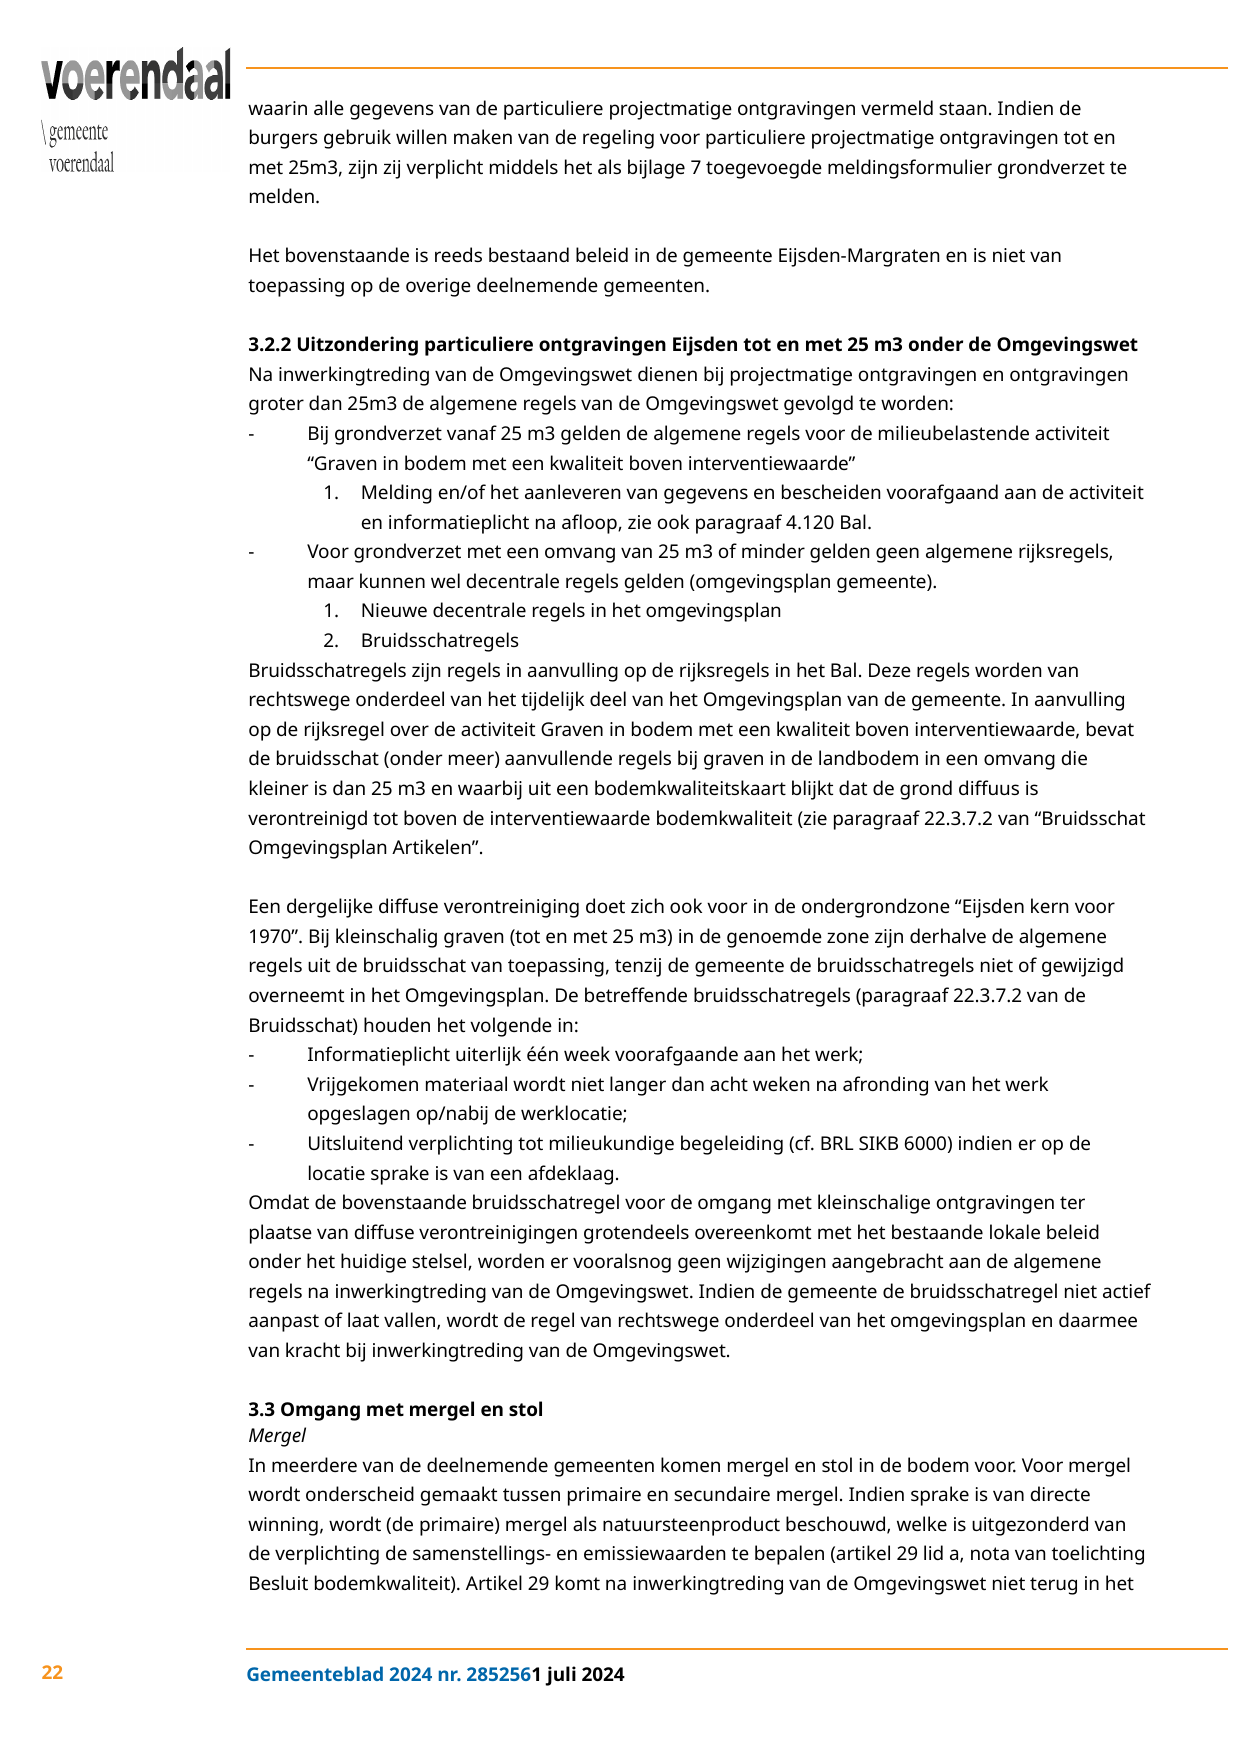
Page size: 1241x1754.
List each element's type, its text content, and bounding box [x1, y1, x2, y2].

list Melding en/of het aanleveren van gegevens en bescheiden voorafgaand aan de activiteit en informatieplicht na afloop, zie ook paragraaf 4.120 Bal. [323, 479, 1152, 535]
list Voor grondverzet met een omvang van 25 m3 of minder gelden geen algemene rijksregels, maar kunnen wel decentrale regels gelden (omgevingsplan gemeente). [248, 538, 1152, 594]
text Een dergelijke diffuse verontreiniging doet zich ook voor in de ondergrondzone “Eijsden kern voor 1970”. Bij kleinschalig graven (tot en met 25 m3) in de genoemde zone zijn derhalve de algemene regels uit de bruidsschat van toepassing, tenzij de gemeente de bruidsschatregels niet of gewijzigd overneemt in het Omgevingsplan. De betreffende bruidsschatregels (paragraaf 22.3.7.2 van de Bruidsschat) houden het volgende in: [248, 893, 1152, 1038]
text Na inwerkingtreding van de Omgevingswet dienen bij projectmatige ontgravingen en ontgravingen groter dan 25m3 de algemene regels van de Omgevingswet gevolgd te worden: [248, 361, 1152, 416]
text Het bovenstaande is reeds bestaand beleid in de gemeente Eijsden-Margraten en is niet van toepassing op de overige deelnemende gemeenten. [248, 243, 1152, 298]
text Bruidsschatregels zijn regels in aanvulling op de rijksregels in het Bal. Deze regels worden van rechtswege onderdeel van het tijdelijk deel van het Omgevingsplan van de gemeente. In aanvulling op de rijksregel over de activiteit Graven in bodem met een kwaliteit boven interventiewaarde, bevat de bruidsschat (onder meer) aanvullende regels bij graven in de landbodem in een omvang die kleiner is dan 25 m3 en waarbij uit een bodemkwaliteitskaart blijkt dat de grond diffuus is verontreinigd tot boven de interventiewaarde bodemkwaliteit (zie paragraaf 22.3.7.2 van “Bruidsschat Omgevingsplan Artikelen”. [248, 657, 1152, 860]
text Omdat de bovenstaande bruidsschatregel voor de omgang met kleinschalige ontgravingen ter plaatse van diffuse verontreinigingen grotendeels overeenkomt met het bestaande lokale beleid onder het huidige stelsel, worden er vooralsnog geen wijzigingen aangebracht aan de algemene regels na inwerkingtreding van de Omgevingswet. Indien de gemeente de bruidsschatregel niet actief aanpast of laat vallen, wordt de regel van rechtswege onderdeel van het omgevingsplan en daarmee van kracht bij inwerkingtreding van de Omgevingswet. [248, 1189, 1152, 1363]
text waarin alle gegevens van de particuliere projectmatige ontgravingen vermeld staan. Indien de burgers gebruik willen maken van de regeling voor particuliere projectmatige ontgravingen tot en met 25m3, zijn zij verplicht middels het als bijlage 7 toegevoegde meldingsformulier grondverzet te melden. [248, 95, 1152, 209]
text In meerdere van de deelnemende gemeenten komen mergel en stol in de bodem voor. Voor mergel wordt onderscheid gemaakt tussen primaire en secundaire mergel. Indien sprake is van directe winning, wordt (de primaire) mergel als natuursteenproduct beschouwd, welke is uitgezonderd van de verplichting de samenstellings- en emissiewaarden te bepalen (artikel 29 lid a, nota van toelichting Besluit bodemkwaliteit). Artikel 29 komt na inwerkingtreding van de Omgevingswet niet terug in het [248, 1452, 1152, 1596]
list Informatieplicht uiterlijk één week voorafgaande aan het werk; [248, 1041, 1152, 1067]
text 3.3 Omgang met mergel en stol [248, 1396, 1152, 1422]
list Vrijgekomen materiaal wordt niet langer dan acht weken na afronding van het werk opgeslagen op/nabij de werklocatie; [248, 1071, 1152, 1126]
list Bij grondverzet vanaf 25 m3 gelden de algemene regels voor de milieubelastende activiteit “Graven in bodem met een kwaliteit boven interventiewaarde” [248, 420, 1152, 476]
list Uitsluitend verplichting tot milieukundige begeleiding (cf. BRL SIKB 6000) indien er op de locatie sprake is van een afdeklaag. [248, 1130, 1152, 1186]
list Bruidsschatregels [323, 627, 1152, 653]
picture [41, 47, 231, 172]
text 3.2.2 Uitzondering particuliere ontgravingen Eijsden tot en met 25 m3 onder de Omgevingswet [248, 331, 1152, 357]
list Nieuwe decentrale regels in het omgevingsplan [323, 598, 1152, 623]
text Mergel [248, 1422, 1152, 1448]
